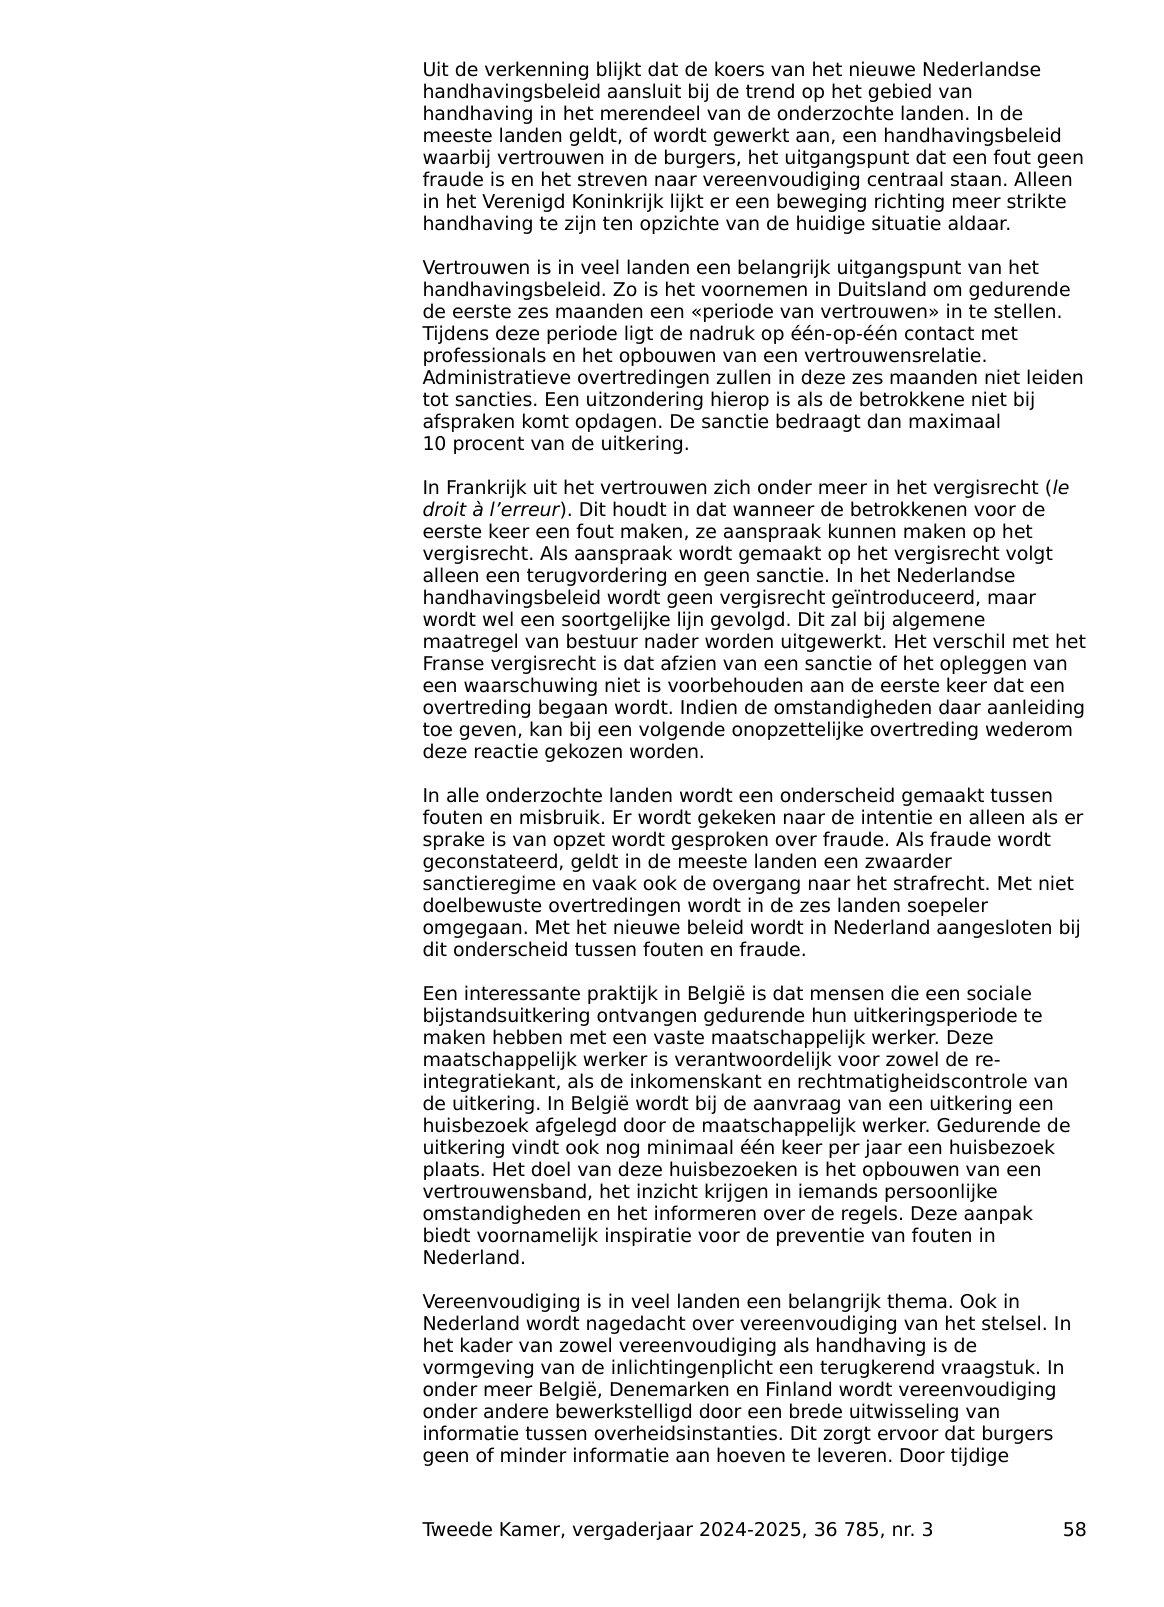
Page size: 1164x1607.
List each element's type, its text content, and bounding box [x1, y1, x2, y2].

text In alle onderzochte landen wordt een onderscheid gemaakt tussen fouten en misbruik. Er wordt gekeken naar de intentie en alleen als er sprake is van opzet wordt gesproken over fraude. Als fraude wordt geconstateerd, geldt in de meeste landen een zwaarder sanctieregime en vaak ook de overgang naar het strafrecht. Met niet doelbewuste overtredingen wordt in de zes landen soepeler omgegaan. Met het nieuwe beleid wordt in Nederland aangesloten bij dit onderscheid tussen fouten en fraude. [422, 785, 1087, 961]
text Vereenvoudiging is in veel landen een belangrijk thema. Ook in Nederland wordt nagedacht over vereenvoudiging van het stelsel. In het kader van zowel vereenvoudiging als handhaving is de vormgeving van de inlichtingenplicht een terugkerend vraagstuk. In onder meer België, Denemarken en Finland wordt vereenvoudiging onder andere bewerkstelligd door een brede uitwisseling van informatie tussen overheidsinstanties. Dit zorgt ervoor dat burgers geen of minder informatie aan hoeven te leveren. Door tijdige [422, 1291, 1087, 1467]
text Vertrouwen is in veel landen een belangrijk uitgangspunt van het handhavingsbeleid. Zo is het voornemen in Duitsland om gedurende de eerste zes maanden een «periode van vertrouwen» in te stellen. Tijdens deze periode ligt de nadruk op één-op-één contact met professionals en het opbouwen van een vertrouwensrelatie. Administratieve overtredingen zullen in deze zes maanden niet leiden tot sancties. Een uitzondering hierop is als de betrokkene niet bij afspraken komt opdagen. De sanctie bedraagt dan maximaal 10 procent van de uitkering. [422, 257, 1087, 455]
text Een interessante praktijk in België is dat mensen die een sociale bijstandsuitkering ontvangen gedurende hun uitkeringsperiode te maken hebben met een vaste maatschappelijk werker. Deze maatschappelijk werker is verantwoordelijk voor zowel de re-integratiekant, als de inkomenskant en rechtmatigheidscontrole van de uitkering. In België wordt bij de aanvraag van een uitkering een huisbezoek afgelegd door de maatschappelijk werker. Gedurende de uitkering vindt ook nog minimaal één keer per jaar een huisbezoek plaats. Het doel van deze huisbezoeken is het opbouwen van een vertrouwensband, het inzicht krijgen in iemands persoonlijke omstandigheden en het informeren over de regels. Deze aanpak biedt voornamelijk inspiratie voor de preventie van fouten in Nederland. [422, 983, 1087, 1269]
text In Frankrijk uit het vertrouwen zich onder meer in het vergisrecht (le droit à l’erreur). Dit houdt in dat wanneer de betrokkenen voor de eerste keer een fout maken, ze aanspraak kunnen maken op het vergisrecht. Als aanspraak wordt gemaakt op het vergisrecht volgt alleen een terugvordering en geen sanctie. In het Nederlandse handhavingsbeleid wordt geen vergisrecht geïntroduceerd, maar wordt wel een soortgelijke lijn gevolgd. Dit zal bij algemene maatregel van bestuur nader worden uitgewerkt. Het verschil met het Franse vergisrecht is dat afzien van een sanctie of het opleggen van een waarschuwing niet is voorbehouden aan de eerste keer dat een overtreding begaan wordt. Indien de omstandigheden daar aanleiding toe geven, kan bij een volgende onopzettelijke overtreding wederom deze reactie gekozen worden. [422, 477, 1087, 763]
text Uit de verkenning blijkt dat de koers van het nieuwe Nederlandse handhavingsbeleid aansluit bij de trend op het gebied van handhaving in het merendeel van de onderzochte landen. In de meeste landen geldt, of wordt gewerkt aan, een handhavingsbeleid waarbij vertrouwen in de burgers, het uitgangspunt dat een fout geen fraude is en het streven naar vereenvoudiging centraal staan. Alleen in het Verenigd Koninkrijk lijkt er een beweging richting meer strikte handhaving te zijn ten opzichte van de huidige situatie aldaar. [422, 59, 1087, 235]
